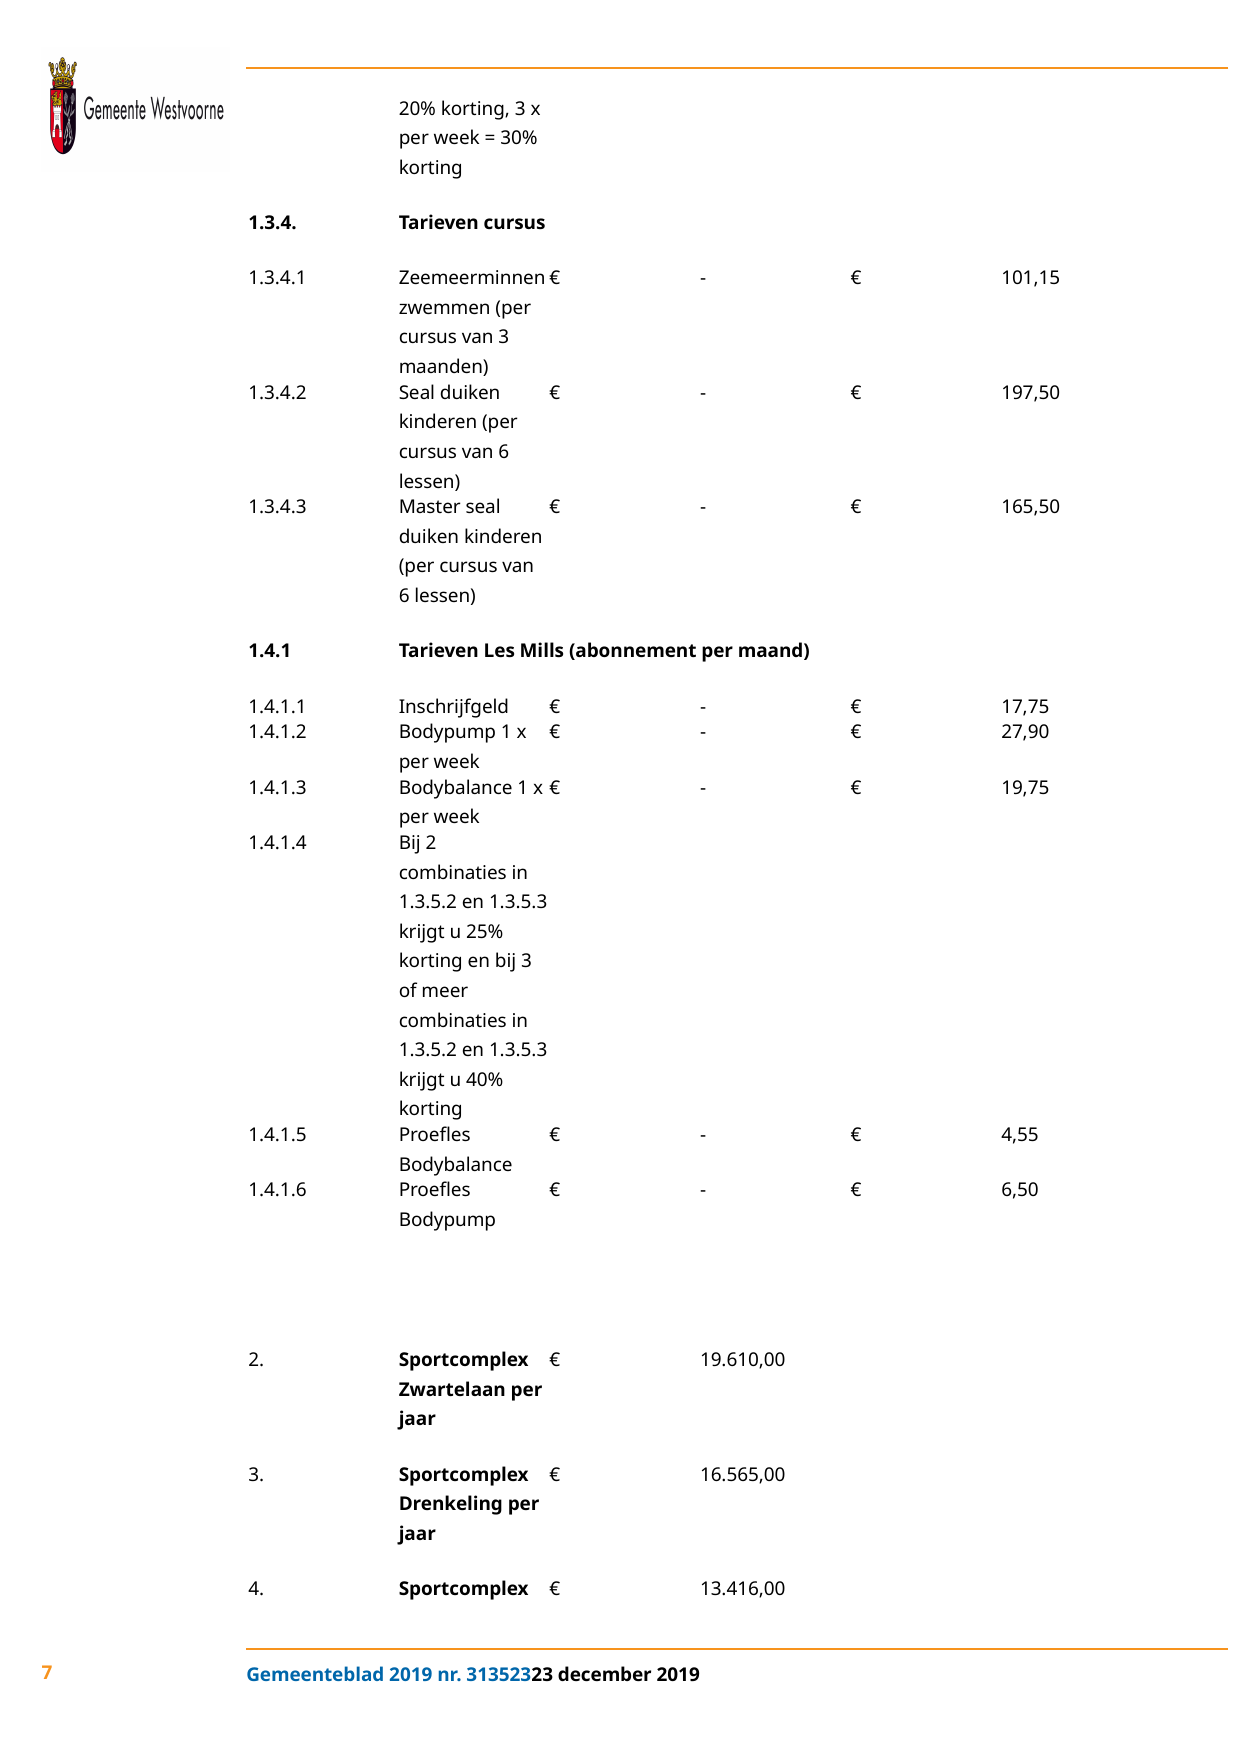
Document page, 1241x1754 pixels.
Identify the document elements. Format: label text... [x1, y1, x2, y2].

table_cell € [549, 1546, 700, 1601]
table_cell [549, 95, 700, 180]
table_cell [248, 1232, 1152, 1317]
table_cell 13.416,00 [700, 1546, 1152, 1601]
table_cell [248, 1546, 398, 1601]
table_cell € [850, 719, 1001, 774]
table_cell [248, 1431, 398, 1546]
table_cell [248, 1317, 398, 1431]
table_cell Proefles Bodypump [399, 1177, 549, 1232]
table_cell 1.4.1 [248, 608, 398, 693]
table_cell - [700, 494, 850, 608]
table_cell € [850, 693, 1001, 719]
table_cell - [700, 265, 850, 379]
table_cell - [700, 1121, 850, 1177]
table_cell 101,15 [1001, 265, 1152, 379]
table_cell Inschrijfgeld [399, 693, 549, 719]
table_cell € [850, 265, 1001, 379]
table_cell € [549, 693, 700, 719]
table_cell [549, 829, 700, 1121]
table_cell - [700, 379, 850, 493]
table_cell € [850, 1121, 1001, 1177]
table_cell 1.3.4. [248, 180, 398, 264]
table_cell 197,50 [1001, 379, 1152, 493]
table_cell [1001, 95, 1152, 180]
table_cell € [549, 379, 700, 493]
table_cell - [700, 95, 850, 180]
table_cell 1.3.4.1 [248, 265, 398, 379]
table_cell € [549, 1177, 700, 1232]
table_cell € [549, 774, 700, 829]
table_cell Bodypump 1 x per week [399, 719, 549, 774]
table_cell [1001, 829, 1152, 1121]
table_cell € [850, 379, 1001, 493]
table_cell 1.4.1.3 [248, 774, 398, 829]
table_cell Sportcomplex [399, 1546, 549, 1601]
table_cell [700, 829, 850, 1121]
table_cell Sportcomplex Zwartelaan per jaar [399, 1317, 549, 1431]
table_cell € [549, 719, 700, 774]
table_cell 1.4.1.5 [248, 1121, 398, 1177]
table_cell 1.3.4.2 [248, 379, 398, 493]
table_cell - [700, 719, 850, 774]
table_cell Sportcomplex Drenkeling per jaar [399, 1431, 549, 1546]
table_cell 1.4.1.2 [248, 719, 398, 774]
table_cell € [549, 1317, 700, 1431]
table_cell 6,50 [1001, 1177, 1152, 1232]
table_cell 4,55 [1001, 1121, 1152, 1177]
table_cell € [549, 265, 700, 379]
table_cell 17,75 [1001, 693, 1152, 719]
table_cell 16.565,00 [700, 1431, 1152, 1546]
table_cell Bodybalance 1 x per week [399, 774, 549, 829]
table_cell € [850, 774, 1001, 829]
table_cell Tarieven Les Mills (abonnement per maand) [399, 608, 1152, 693]
table_cell 1.3.4.3 [248, 494, 398, 608]
table_cell 19,75 [1001, 774, 1152, 829]
table_cell 1.4.1.4 [248, 829, 398, 1121]
table_cell € [850, 1177, 1001, 1232]
table_cell € [549, 1121, 700, 1177]
table_cell - [700, 774, 850, 829]
table_cell Seal duiken kinderen (per cursus van 6 lessen) [399, 379, 549, 493]
table_cell 20% korting, 3 x per week = 30% korting [399, 95, 549, 180]
table_cell [248, 95, 398, 180]
table_cell Zeemeerminnenzwemmen (per cursus van 3 maanden) [399, 265, 549, 379]
table_cell Tarieven cursus [399, 180, 1152, 264]
table_cell Bij 2 combinaties in 1.3.5.2 en 1.3.5.3 krijgt u 25% korting en bij 3 of meer combinaties in 1.3.5.2 en 1.3.5.3 krijgt u 40% korting [399, 829, 549, 1121]
table_cell Master seal duiken kinderen (per cursus van 6 lessen) [399, 494, 549, 608]
table_cell 27,90 [1001, 719, 1152, 774]
table_cell 165,50 [1001, 494, 1152, 608]
table_cell - [700, 1177, 850, 1232]
table_cell 1.4.1.1 [248, 693, 398, 719]
table_cell [850, 95, 1001, 180]
picture [41, 47, 231, 172]
table_cell € [549, 494, 700, 608]
table_cell € [850, 494, 1001, 608]
table_cell - [700, 693, 850, 719]
table_cell 19.610,00 [700, 1317, 1152, 1431]
table_cell 1.4.1.6 [248, 1177, 398, 1232]
table_cell [850, 829, 1001, 1121]
table_cell Proefles Bodybalance [399, 1121, 549, 1177]
table_cell € [549, 1431, 700, 1546]
